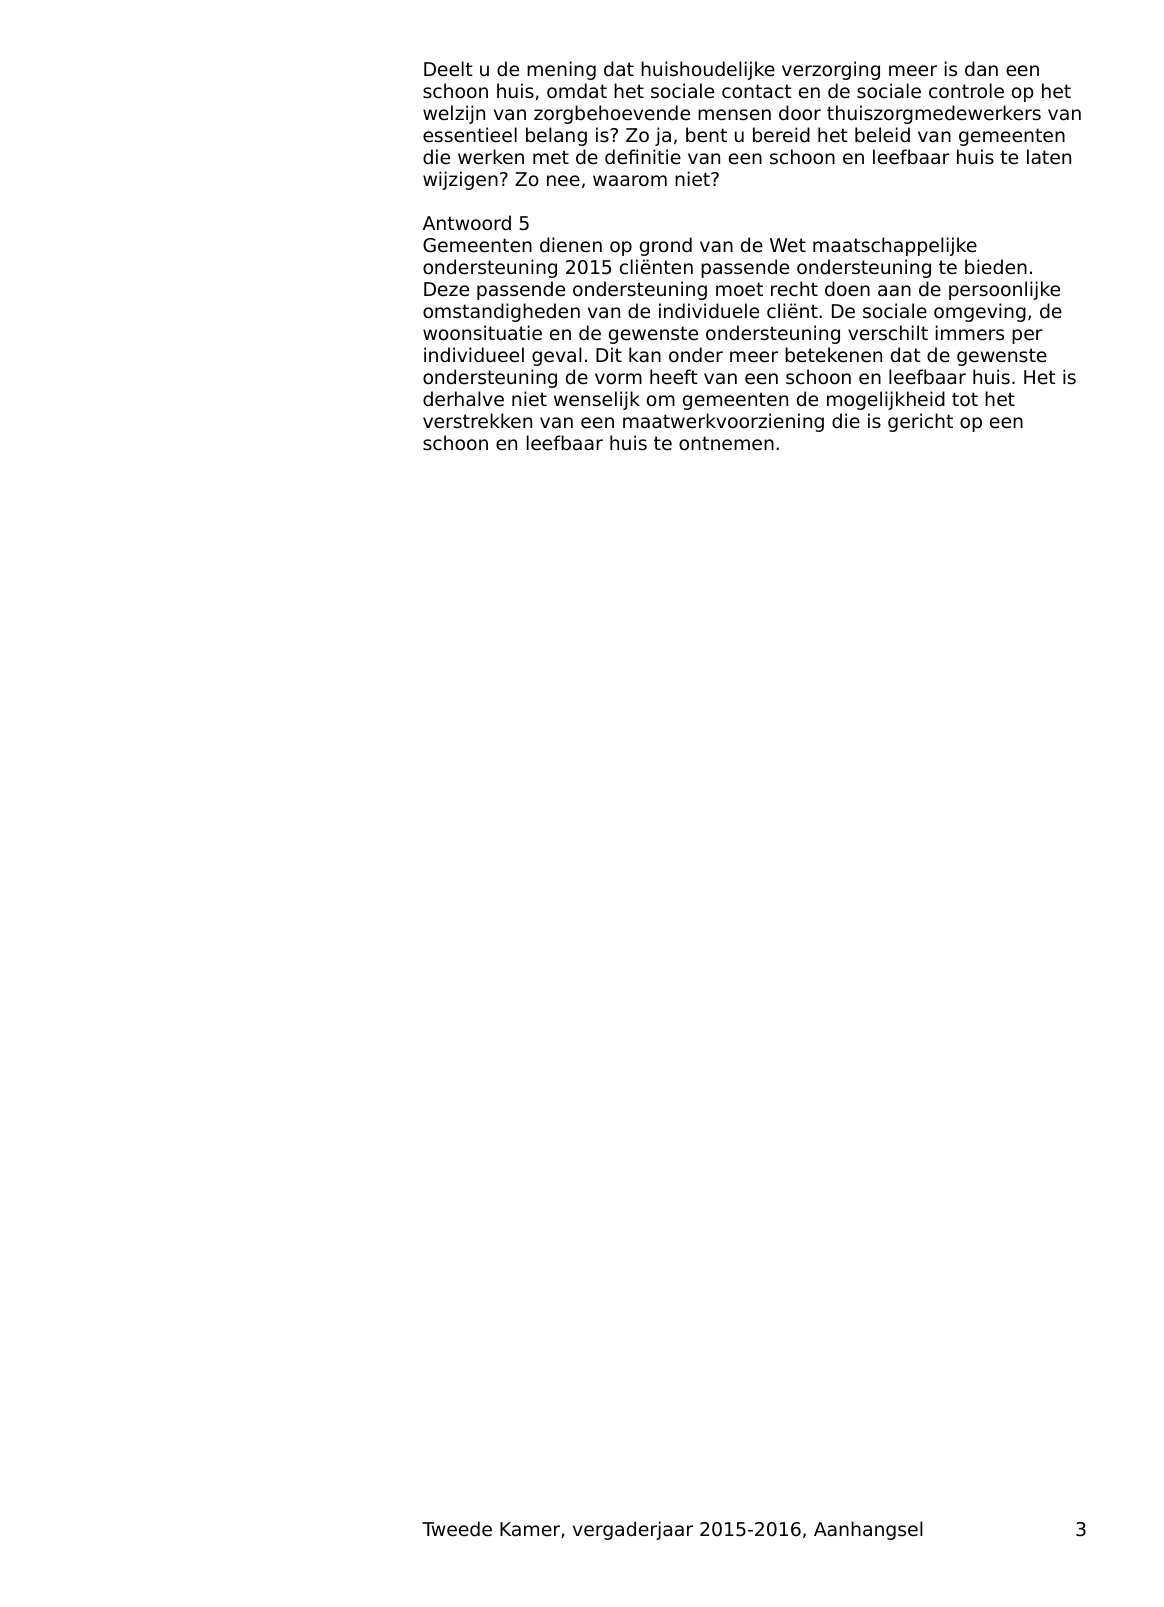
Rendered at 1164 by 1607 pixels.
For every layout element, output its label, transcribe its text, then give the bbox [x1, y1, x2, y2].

text Antwoord 5 [422, 213, 1087, 235]
text Deelt u de mening dat huishoudelijke verzorging meer is dan een schoon huis, omdat het sociale contact en de sociale controle op het welzijn van zorgbehoevende mensen door thuiszorgmedewerkers van essentieel belang is? Zo ja, bent u bereid het beleid van gemeenten die werken met de definitie van een schoon en leefbaar huis te laten wijzigen? Zo nee, waarom niet? [422, 59, 1087, 191]
text Gemeenten dienen op grond van de Wet maatschappelijke ondersteuning 2015 cliënten passende ondersteuning te bieden. Deze passende ondersteuning moet recht doen aan de persoonlijke omstandigheden van de individuele cliënt. De sociale omgeving, de woonsituatie en de gewenste ondersteuning verschilt immers per individueel geval. Dit kan onder meer betekenen dat de gewenste ondersteuning de vorm heeft van een schoon en leefbaar huis. Het is derhalve niet wenselijk om gemeenten de mogelijkheid tot het verstrekken van een maatwerkvoorziening die is gericht op een schoon en leefbaar huis te ontnemen. [422, 235, 1087, 455]
